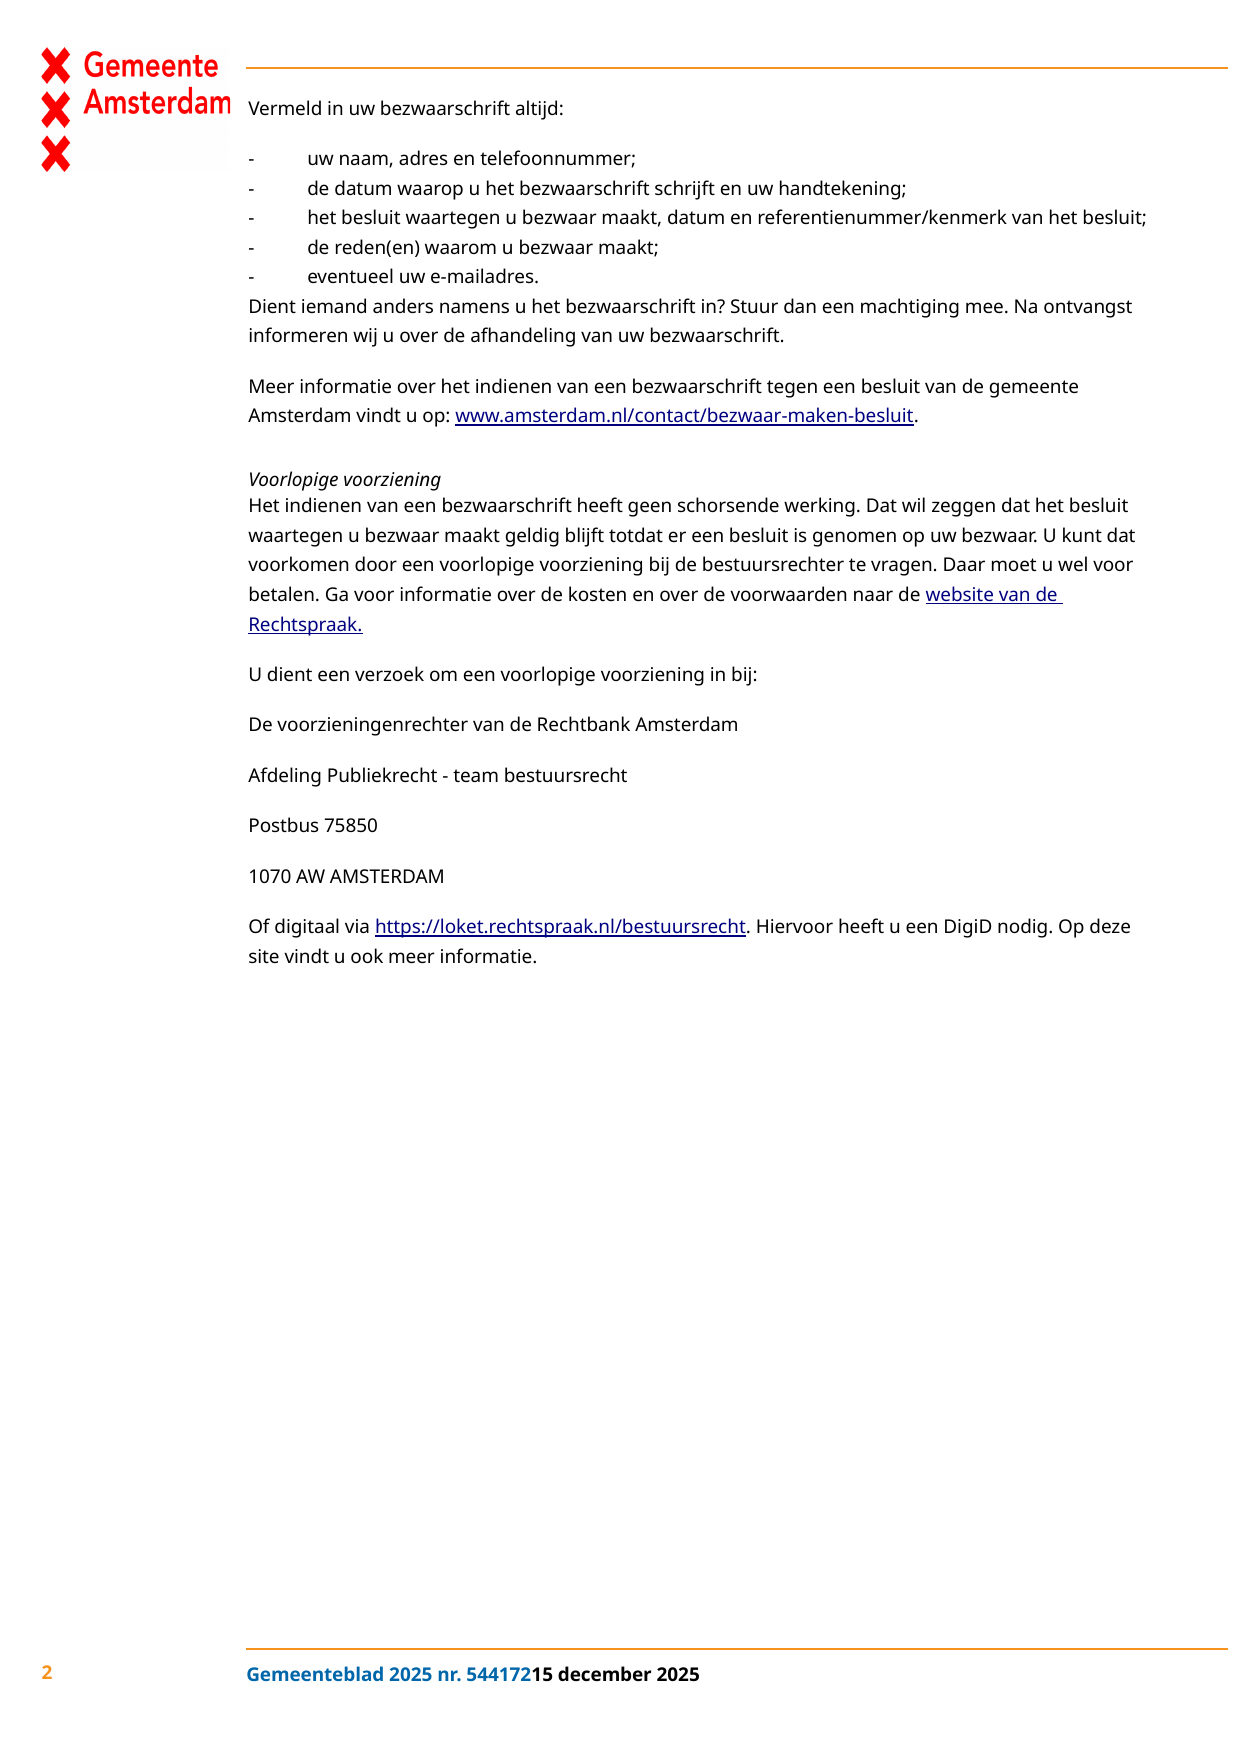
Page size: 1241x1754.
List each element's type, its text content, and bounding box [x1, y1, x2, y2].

text Of digitaal via https://loket.rechtspraak.nl/bestuursrecht. Hiervoor heeft u een DigiD nodig. Op deze site vindt u ook meer informatie. [248, 913, 1152, 968]
text Het indienen van een bezwaarschrift heeft geen schorsende werking. Dat wil zeggen dat het besluit waartegen u bezwaar maakt geldig blijft totdat er een besluit is genomen op uw bezwaar. U kunt dat voorkomen door een voorlopige voorziening bij de bestuursrechter te vragen. Daar moet u wel voor betalen. Ga voor informatie over de kosten en over de voorwaarden naar de website van de Rechtspraak. [248, 492, 1152, 636]
text 1070 AW AMSTERDAM [248, 863, 1152, 888]
list eventueel uw e-mailadres. [248, 263, 1152, 289]
list de datum waarop u het bezwaarschrift schrijft en uw handtekening; [248, 175, 1152, 201]
text Voorlopige voorziening [248, 467, 1152, 492]
list uw naam, adres en telefoonnummer; [248, 145, 1152, 171]
text Dient iemand anders namens u het bezwaarschrift in? Stuur dan een machtiging mee. Na ontvangst informeren wij u over de afhandeling van uw bezwaarschrift. [248, 293, 1152, 348]
list het besluit waartegen u bezwaar maakt, datum en referentienummer/kenmerk van het besluit; [248, 204, 1152, 230]
picture [41, 47, 231, 172]
text Meer informatie over het indienen van een bezwaarschrift tegen een besluit van de gemeente Amsterdam vindt u op: www.amsterdam.nl/contact/bezwaar-maken-besluit. [248, 373, 1152, 428]
text U dient een verzoek om een voorlopige voorziening in bij: [248, 661, 1152, 687]
text Vermeld in uw bezwaarschrift altijd: [248, 95, 1152, 121]
text Afdeling Publiekrecht - team bestuursrecht [248, 762, 1152, 788]
text De voorzieningenrechter van de Rechtbank Amsterdam [248, 712, 1152, 737]
list de reden(en) waarom u bezwaar maakt; [248, 234, 1152, 260]
text Postbus 75850 [248, 812, 1152, 838]
